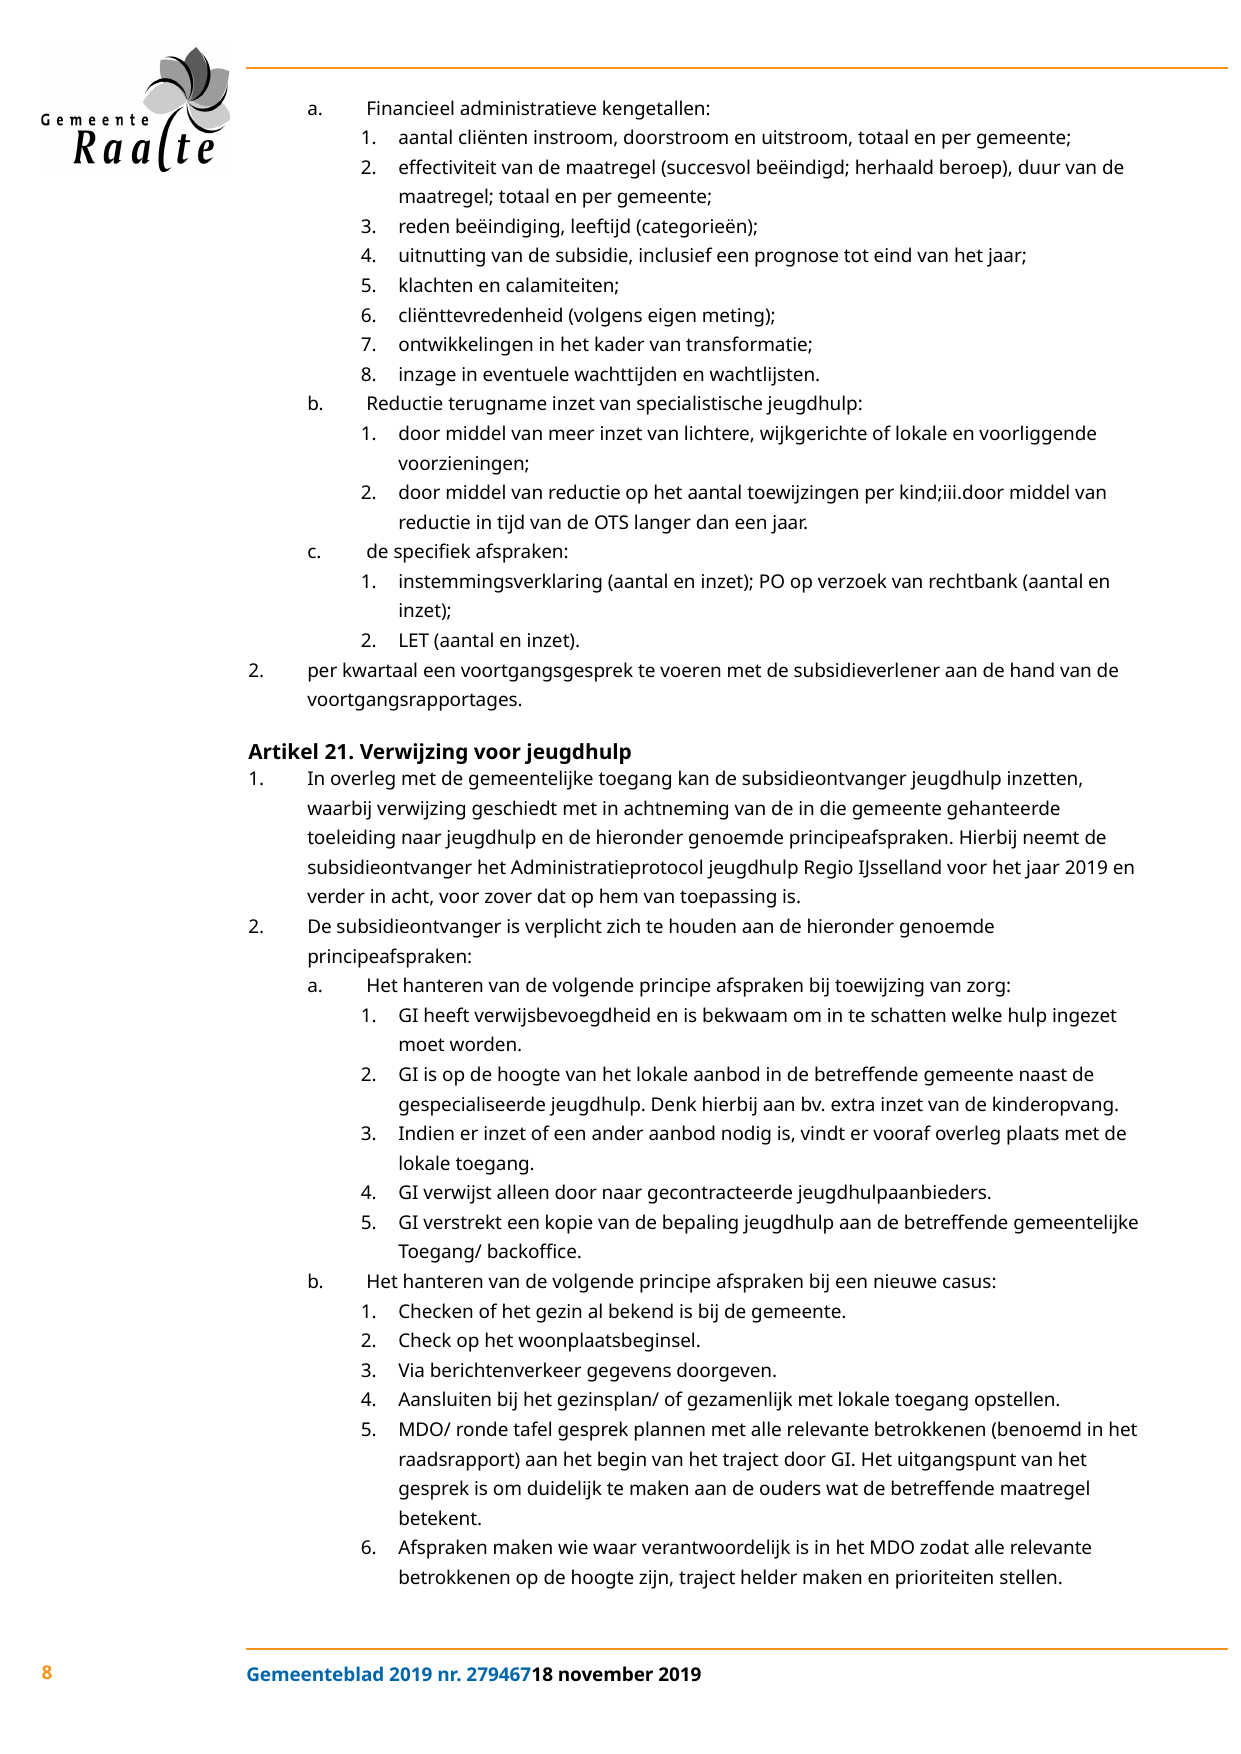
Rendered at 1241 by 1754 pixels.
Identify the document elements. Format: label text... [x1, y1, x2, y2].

list ontwikkelingen in het kader van transformatie; [361, 331, 1152, 357]
list GI verwijst alleen door naar gecontracteerde jeugdhulpaanbieders. [361, 1179, 1152, 1205]
list LET (aantal en inzet). [361, 627, 1152, 653]
list Checken of het gezin al bekend is bij de gemeente. [361, 1298, 1152, 1323]
list MDO/ ronde tafel gesprek plannen met alle relevante betrokkenen (benoemd in het raadsrapport) aan het begin van het traject door GI. Het uitgangspunt van het gesprek is om duidelijk te maken aan de ouders wat de betreffende maatregel betekent. [361, 1416, 1152, 1531]
list cliënttevredenheid (volgens eigen meting); [361, 302, 1152, 328]
list klachten en calamiteiten; [361, 272, 1152, 298]
list Via berichtenverkeer gegevens doorgeven. [361, 1357, 1152, 1383]
list aantal cliënten instroom, doorstroom en uitstroom, totaal en per gemeente; [361, 124, 1152, 150]
list Het hanteren van de volgende principe afspraken bij toewijzing van zorg: [307, 972, 1152, 998]
list Check op het woonplaatsbeginsel. [361, 1327, 1152, 1353]
list per kwartaal een voortgangsgesprek te voeren met de subsidieverlener aan de hand van de voortgangsrapportages. [248, 657, 1152, 712]
list door middel van reductie op het aantal toewijzingen per kind;iii.door middel van reductie in tijd van de OTS langer dan een jaar. [361, 479, 1152, 535]
list de specifiek afspraken: [307, 538, 1152, 564]
list instemmingsverklaring (aantal en inzet); PO op verzoek van rechtbank (aantal en inzet); [361, 568, 1152, 623]
list Reductie terugname inzet van specialistische jeugdhulp: [307, 391, 1152, 416]
list In overleg met de gemeentelijke toegang kan de subsidieontvanger jeugdhulp inzetten, waarbij verwijzing geschiedt met in achtneming van de in die gemeente gehanteerde toeleiding naar jeugdhulp en de hieronder genoemde principeafspraken. Hierbij neemt de subsidieontvanger het Administratieprotocol jeugdhulp Regio IJsselland voor het jaar 2019 en verder in acht, voor zover dat op hem van toepassing is. [248, 765, 1152, 909]
list Het hanteren van de volgende principe afspraken bij een nieuwe casus: [307, 1268, 1152, 1294]
list De subsidieontvanger is verplicht zich te houden aan de hieronder genoemde principeafspraken: [248, 913, 1152, 968]
list Aansluiten bij het gezinsplan/ of gezamenlijk met lokale toegang opstellen. [361, 1387, 1152, 1412]
text Artikel 21. Verwijzing voor jeugdhulp [248, 737, 1152, 765]
picture [41, 47, 231, 172]
list uitnutting van de subsidie, inclusief een prognose tot eind van het jaar; [361, 243, 1152, 268]
list Afspraken maken wie waar verantwoordelijk is in het MDO zodat alle relevante betrokkenen op de hoogte zijn, traject helder maken en prioriteiten stellen. [361, 1534, 1152, 1590]
list Financieel administratieve kengetallen: [307, 95, 1152, 121]
list GI verstrekt een kopie van de bepaling jeugdhulp aan de betreffende gemeentelijke Toegang/ backoffice. [361, 1209, 1152, 1264]
list effectiviteit van de maatregel (succesvol beëindigd; herhaald beroep), duur van de maatregel; totaal en per gemeente; [361, 154, 1152, 209]
list reden beëindiging, leeftijd (categorieën); [361, 213, 1152, 239]
list GI heeft verwijsbevoegdheid en is bekwaam om in te schatten welke hulp ingezet moet worden. [361, 1002, 1152, 1057]
list door middel van meer inzet van lichtere, wijkgerichte of lokale en voorliggende voorzieningen; [361, 420, 1152, 476]
list Indien er inzet of een ander aanbod nodig is, vindt er vooraf overleg plaats met de lokale toegang. [361, 1120, 1152, 1176]
list inzage in eventuele wachttijden en wachtlijsten. [361, 361, 1152, 387]
list GI is op de hoogte van het lokale aanbod in de betreffende gemeente naast de gespecialiseerde jeugdhulp. Denk hierbij aan bv. extra inzet van de kinderopvang. [361, 1061, 1152, 1116]
